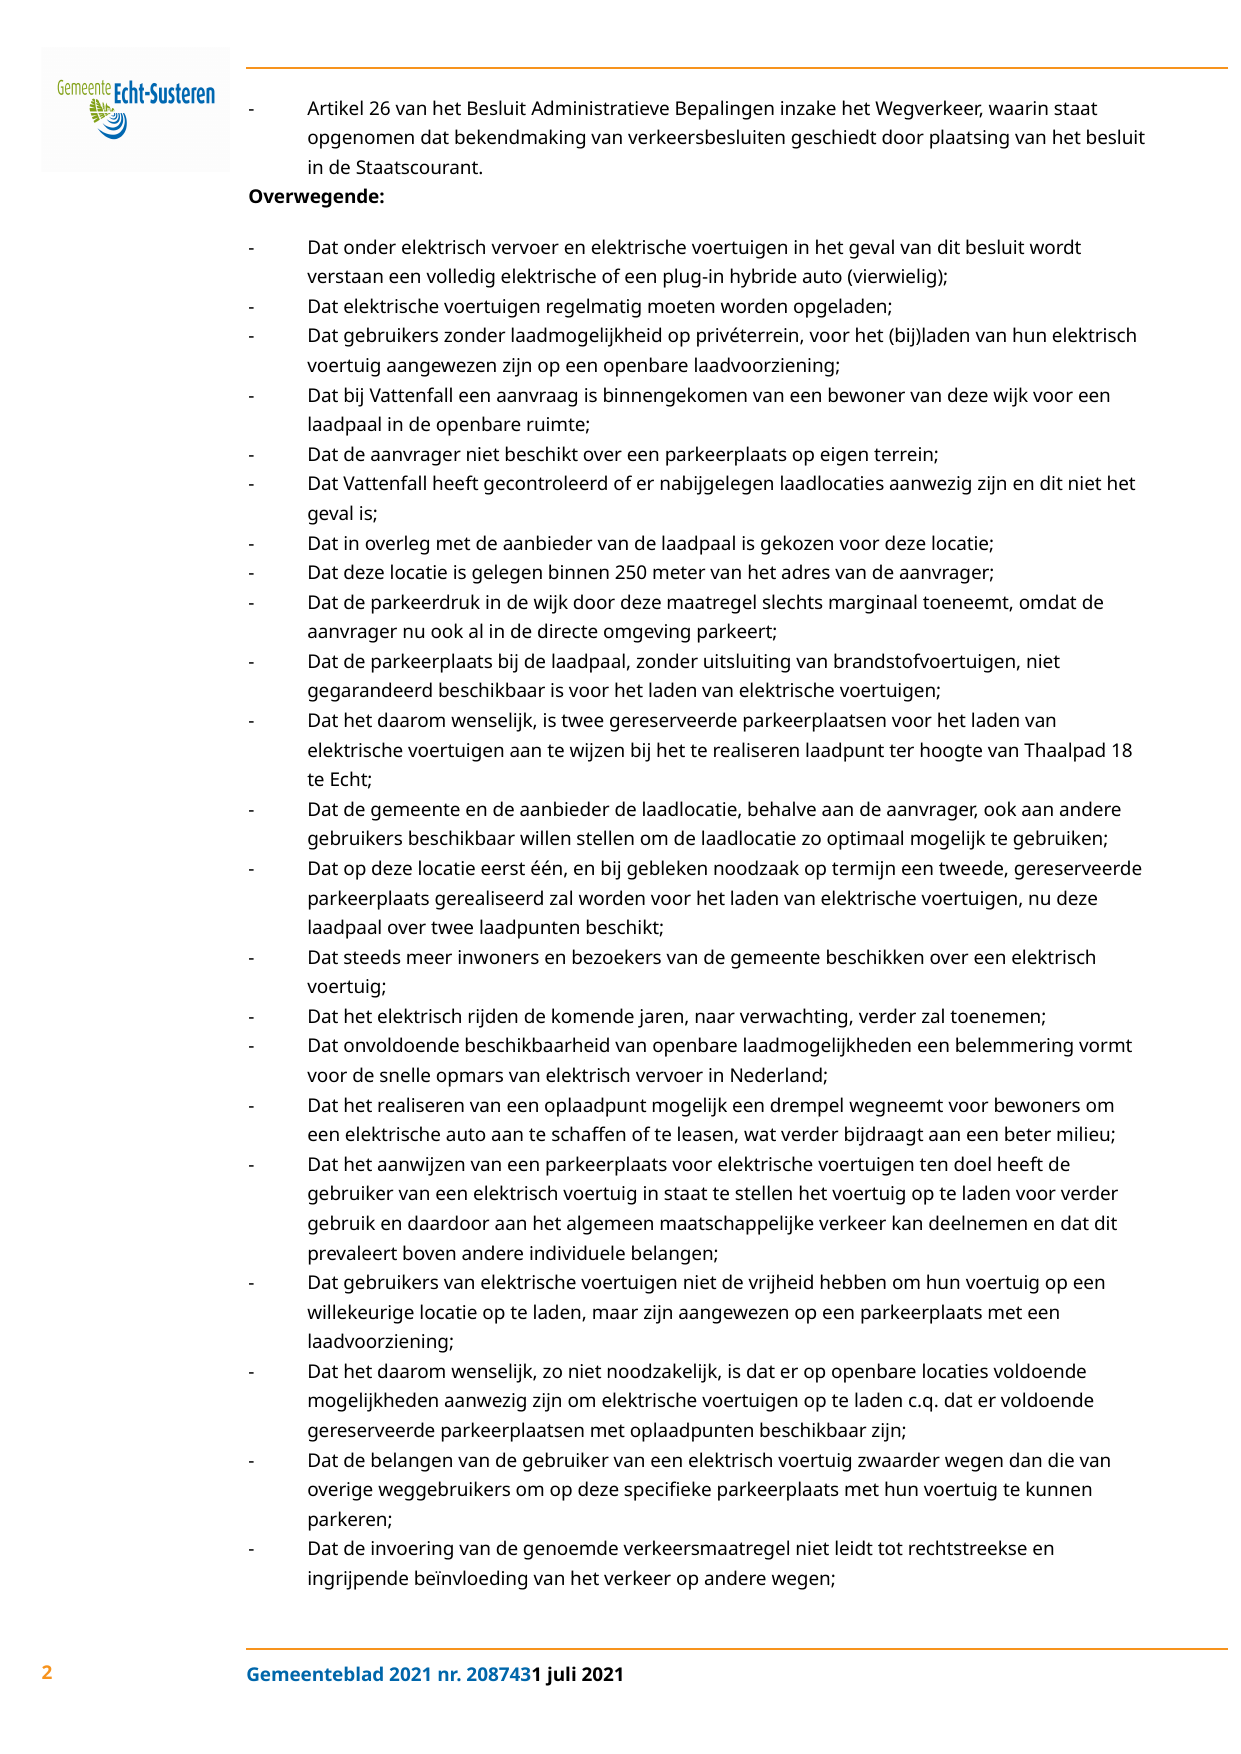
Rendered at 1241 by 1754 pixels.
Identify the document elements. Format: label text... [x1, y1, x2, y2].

list Dat elektrische voertuigen regelmatig moeten worden opgeladen; [248, 293, 1152, 319]
list Dat het daarom wenselijk, zo niet noodzakelijk, is dat er op openbare locaties voldoende mogelijkheden aanwezig zijn om elektrische voertuigen op te laden c.q. dat er voldoende gereserveerde parkeerplaatsen met oplaadpunten beschikbaar zijn; [248, 1358, 1152, 1443]
list Dat deze locatie is gelegen binnen 250 meter van het adres van de aanvrager; [248, 559, 1152, 585]
list Dat het realiseren van een oplaadpunt mogelijk een drempel wegneemt voor bewoners om een elektrische auto aan te schaffen of te leasen, wat verder bijdraagt aan een beter milieu; [248, 1092, 1152, 1147]
list Dat de gemeente en de aanbieder de laadlocatie, behalve aan de aanvrager, ook aan andere gebruikers beschikbaar willen stellen om de laadlocatie zo optimaal mogelijk te gebruiken; [248, 796, 1152, 851]
list Dat de parkeerdruk in de wijk door deze maatregel slechts marginaal toeneemt, omdat de aanvrager nu ook al in de directe omgeving parkeert; [248, 589, 1152, 644]
list Dat het elektrisch rijden de komende jaren, naar verwachting, verder zal toenemen; [248, 1003, 1152, 1029]
list Dat onder elektrisch vervoer en elektrische voertuigen in het geval van dit besluit wordt verstaan een volledig elektrische of een plug-in hybride auto (vierwielig); [248, 234, 1152, 289]
list Dat in overleg met de aanbieder van de laadpaal is gekozen voor deze locatie; [248, 530, 1152, 556]
list Dat bij Vattenfall een aanvraag is binnengekomen van een bewoner van deze wijk voor een laadpaal in de openbare ruimte; [248, 382, 1152, 437]
list Dat het daarom wenselijk, is twee gereserveerde parkeerplaatsen voor het laden van elektrische voertuigen aan te wijzen bij het te realiseren laadpunt ter hoogte van Thaalpad 18 te Echt; [248, 707, 1152, 792]
list Dat gebruikers van elektrische voertuigen niet de vrijheid hebben om hun voertuig op een willekeurige locatie op te laden, maar zijn aangewezen op een parkeerplaats met een laadvoorziening; [248, 1269, 1152, 1354]
list Dat Vattenfall heeft gecontroleerd of er nabijgelegen laadlocaties aanwezig zijn en dit niet het geval is; [248, 471, 1152, 526]
list Dat steeds meer inwoners en bezoekers van de gemeente beschikken over een elektrisch voertuig; [248, 944, 1152, 999]
list Dat gebruikers zonder laadmogelijkheid op privéterrein, voor het (bij)laden van hun elektrisch voertuig aangewezen zijn op een openbare laadvoorziening; [248, 323, 1152, 378]
list Dat onvoldoende beschikbaarheid van openbare laadmogelijkheden een belemmering vormt voor de snelle opmars van elektrisch vervoer in Nederland; [248, 1033, 1152, 1088]
text Overwegende: [248, 183, 1152, 209]
list Dat de aanvrager niet beschikt over een parkeerplaats op eigen terrein; [248, 441, 1152, 467]
list Dat de invoering van de genoemde verkeersmaatregel niet leidt tot rechtstreekse en ingrijpende beïnvloeding van het verkeer op andere wegen; [248, 1536, 1152, 1591]
list Dat de parkeerplaats bij de laadpaal, zonder uitsluiting van brandstofvoertuigen, niet gegarandeerd beschikbaar is voor het laden van elektrische voertuigen; [248, 648, 1152, 703]
list Artikel 26 van het Besluit Administratieve Bepalingen inzake het Wegverkeer, waarin staat opgenomen dat bekendmaking van verkeersbesluiten geschiedt door plaatsing van het besluit in de Staatscourant. [248, 95, 1152, 180]
list Dat de belangen van de gebruiker van een elektrisch voertuig zwaarder wegen dan die van overige weggebruikers om op deze specifieke parkeerplaats met hun voertuig te kunnen parkeren; [248, 1447, 1152, 1532]
list Dat op deze locatie eerst één, en bij gebleken noodzaak op termijn een tweede, gereserveerde parkeerplaats gerealiseerd zal worden voor het laden van elektrische voertuigen, nu deze laadpaal over twee laadpunten beschikt; [248, 855, 1152, 940]
picture [41, 47, 231, 172]
list Dat het aanwijzen van een parkeerplaats voor elektrische voertuigen ten doel heeft de gebruiker van een elektrisch voertuig in staat te stellen het voertuig op te laden voor verder gebruik en daardoor aan het algemeen maatschappelijke verkeer kan deelnemen en dat dit prevaleert boven andere individuele belangen; [248, 1151, 1152, 1266]
